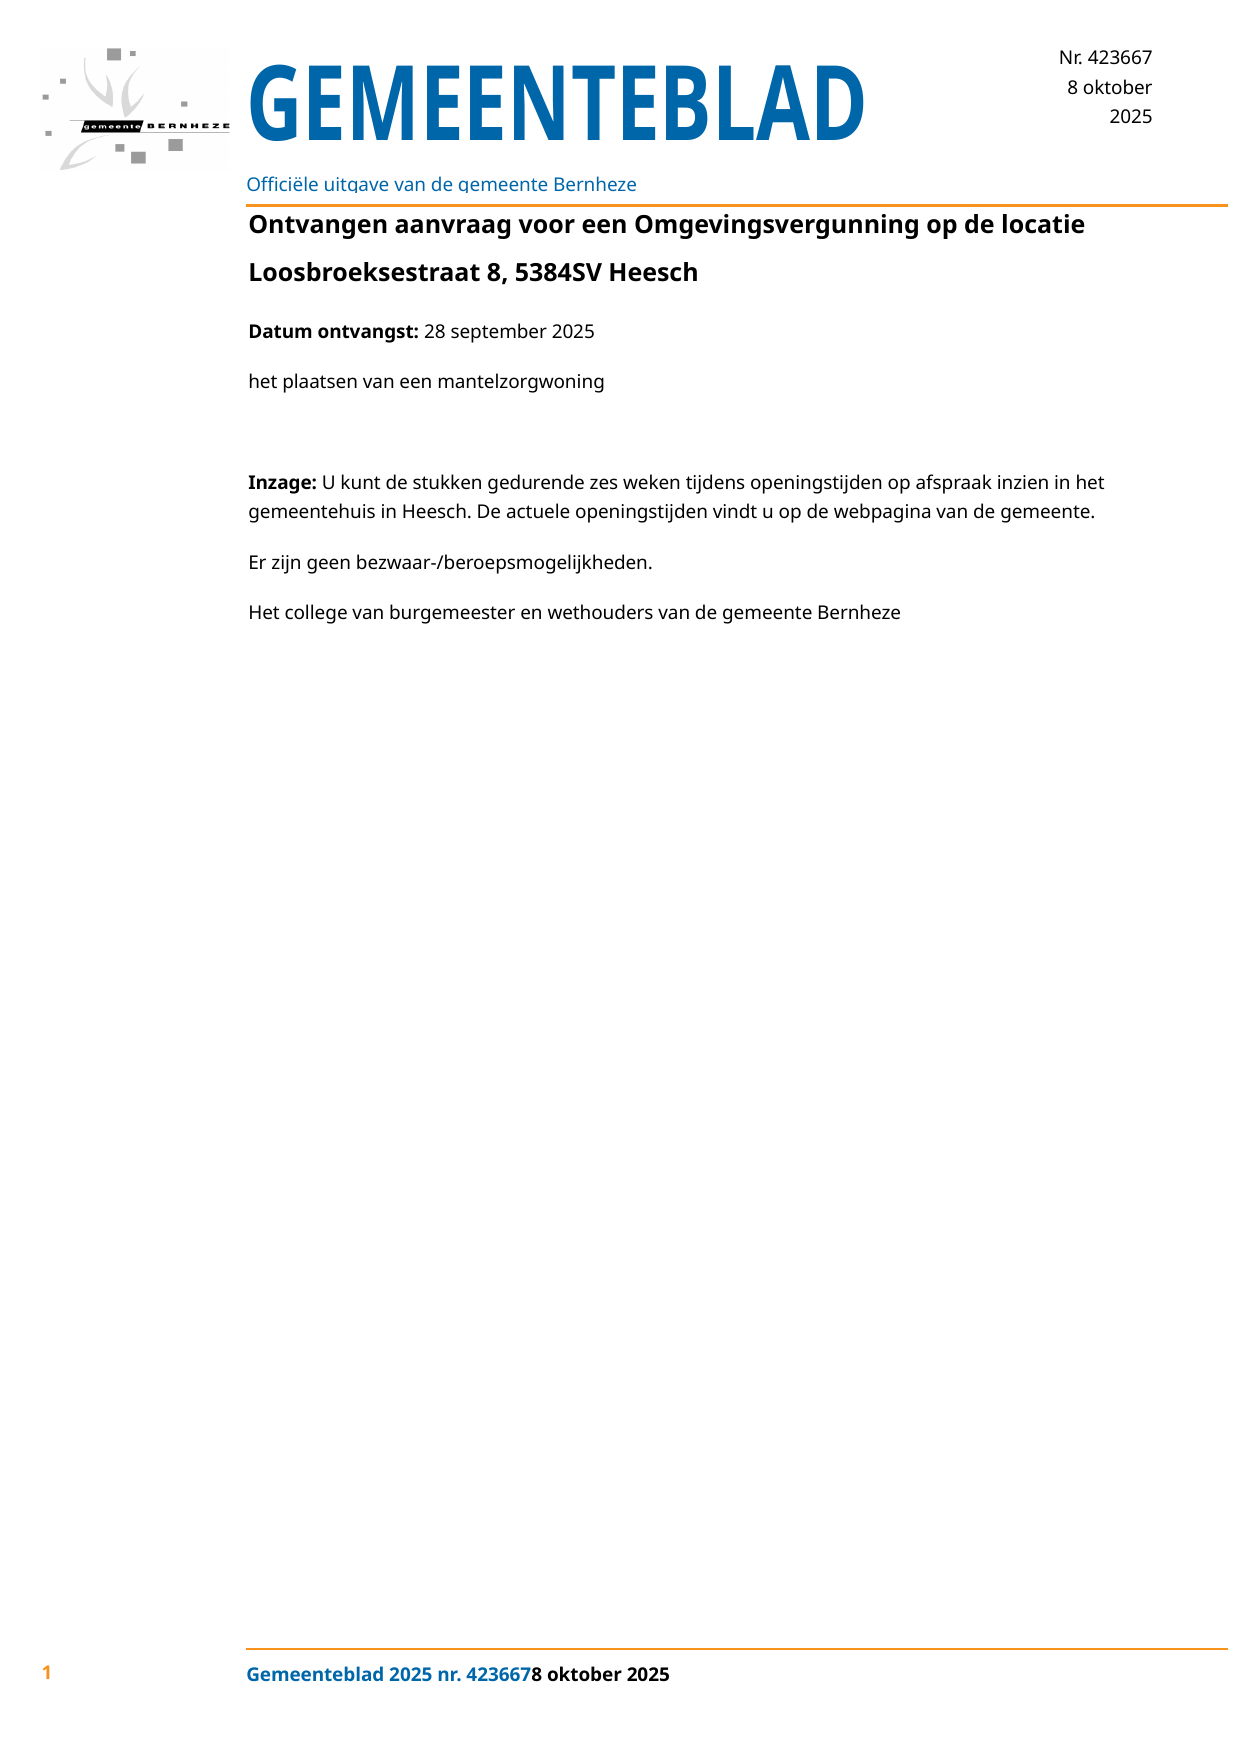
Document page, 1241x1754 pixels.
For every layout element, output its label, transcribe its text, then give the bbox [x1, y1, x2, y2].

text Inzage: U kunt de stukken gedurende zes weken tijdens openingstijden op afspraak inzien in het gemeentehuis in Heesch. De actuele openingstijden vindt u op de webpagina van de gemeente. [248, 469, 1152, 524]
text Datum ontvangst: 28 september 2025 [248, 318, 1152, 344]
text Het college van burgemeester en wethouders van de gemeente Bernheze [248, 599, 1152, 625]
text het plaatsen van een mantelzorgwoning [248, 368, 1152, 394]
picture [41, 47, 231, 172]
text Er zijn geen bezwaar-/beroepsmogelijkheden. [248, 549, 1152, 575]
text Ontvangen aanvraag voor een Omgevingsvergunning op de locatie Loosbroeksestraat 8, 5384SV Heesch [248, 207, 1152, 288]
